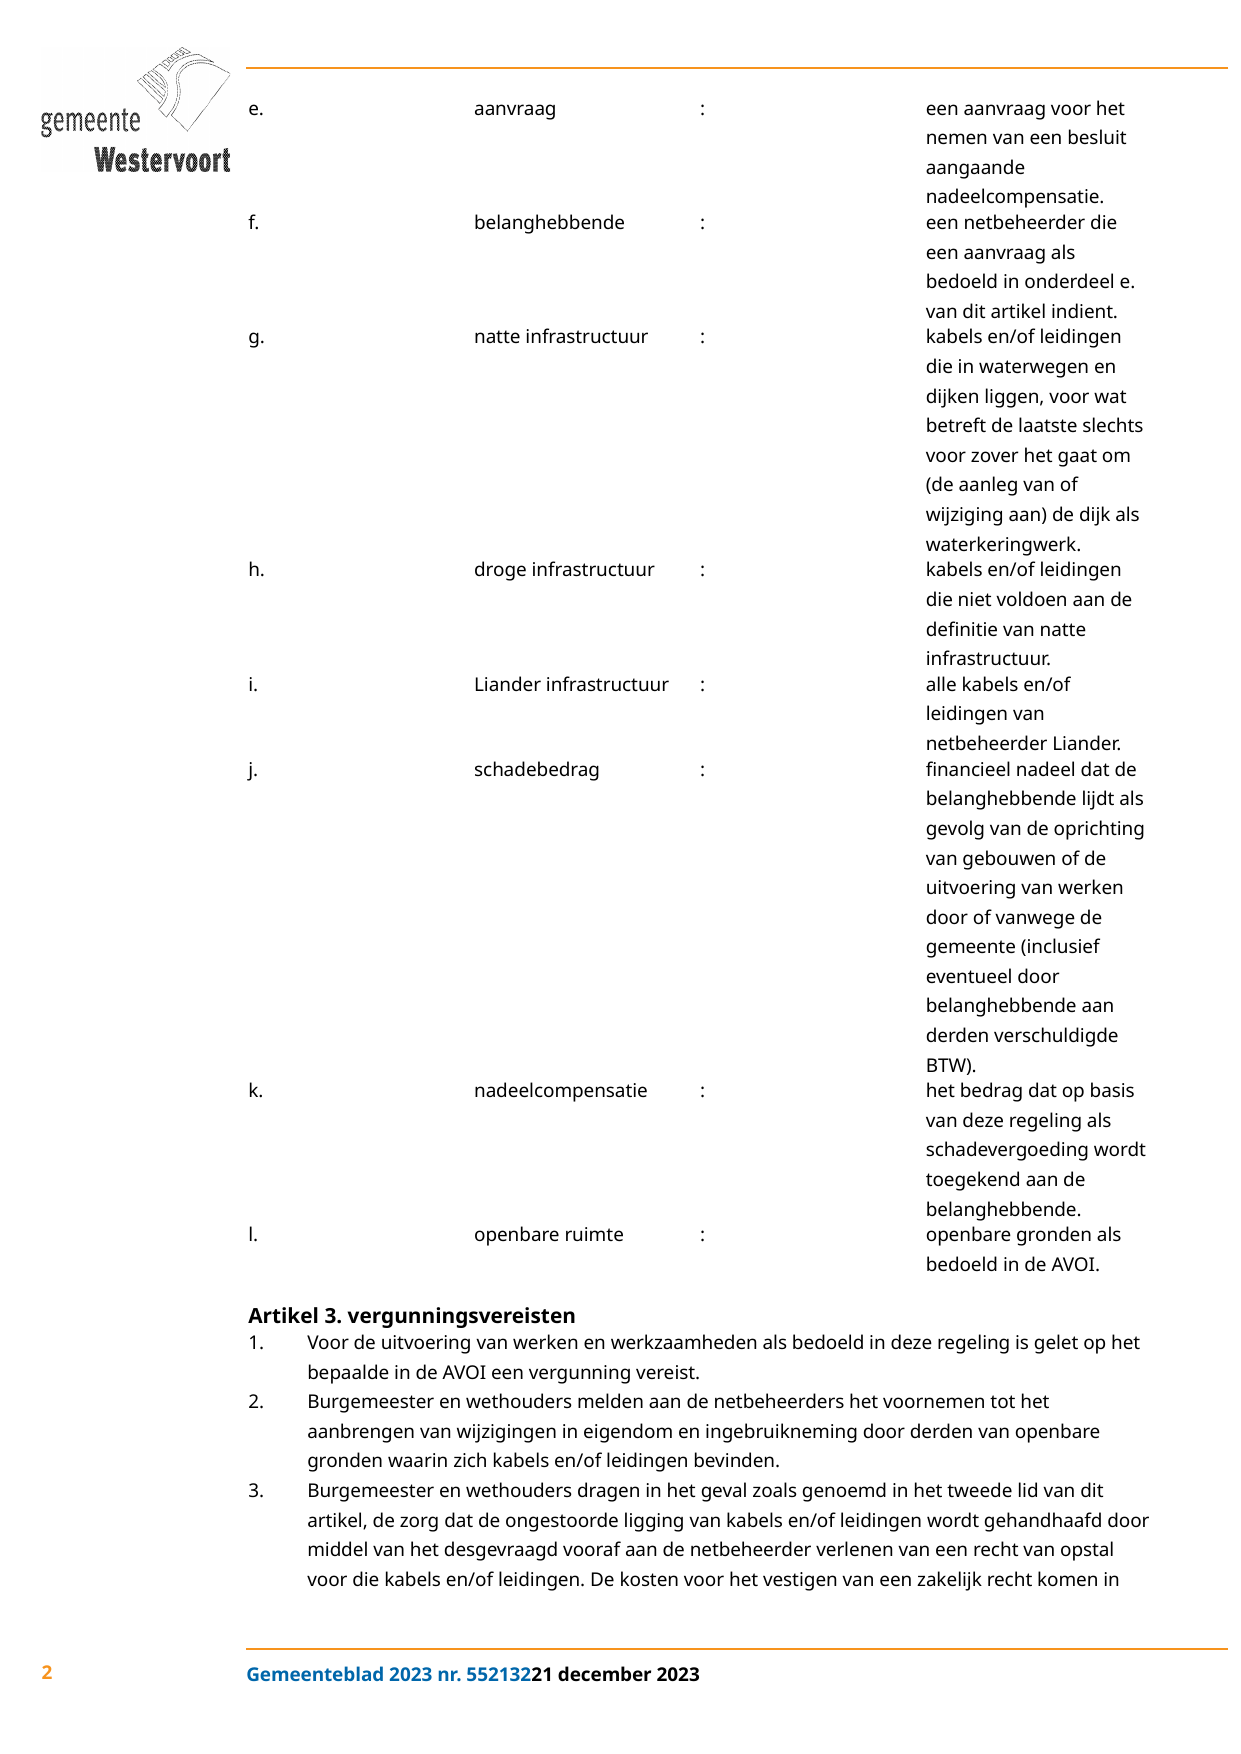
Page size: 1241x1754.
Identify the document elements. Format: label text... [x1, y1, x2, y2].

picture [41, 47, 231, 172]
table_cell schadebedrag [474, 756, 700, 1077]
list Burgemeester en wethouders melden aan de netbeheerders het voornemen tot het aanbrengen van wijzigingen in eigendom en ingebruikneming door derden van openbare gronden waarin zich kabels en/of leidingen bevinden. [248, 1388, 1152, 1473]
table_cell : [700, 557, 926, 671]
table_cell Liander infrastructuur [474, 671, 700, 756]
table_cell h. [248, 557, 474, 671]
table_cell k. [248, 1078, 474, 1222]
table_cell een netbeheerder die een aanvraag als bedoeld in onderdeel e. van dit artikel indient. [926, 209, 1152, 324]
table_cell kabels en/of leidingen die niet voldoen aan de definitie van natte infrastructuur. [926, 557, 1152, 671]
table_cell : [700, 95, 926, 209]
table_cell e. [248, 95, 474, 209]
table_cell financieel nadeel dat de belanghebbende lijdt als gevolg van de oprichting van gebouwen of de uitvoering van werken door of vanwege de gemeente (inclusief eventueel door belanghebbende aan derden verschuldigde BTW). [926, 756, 1152, 1077]
table_cell natte infrastructuur [474, 324, 700, 557]
table_cell f. [248, 209, 474, 324]
list Burgemeester en wethouders dragen in het geval zoals genoemd in het tweede lid van dit artikel, de zorg dat de ongestoorde ligging van kabels en/of leidingen wordt gehandhaafd door middel van het desgevraagd vooraf aan de netbeheerder verlenen van een recht van opstal voor die kabels en/of leidingen. De kosten voor het vestigen van een zakelijk recht komen in [248, 1477, 1152, 1592]
table_cell belanghebbende [474, 209, 700, 324]
table_cell alle kabels en/of leidingen van netbeheerder Liander. [926, 671, 1152, 756]
text Artikel 3. vergunningsvereisten [248, 1301, 1152, 1329]
table_cell : [700, 209, 926, 324]
list Voor de uitvoering van werken en werkzaamheden als bedoeld in deze regeling is gelet op het bepaalde in de AVOI een vergunning vereist. [248, 1329, 1152, 1385]
table_cell : [700, 1078, 926, 1222]
table_cell l. [248, 1222, 474, 1277]
table_cell : [700, 1222, 926, 1277]
table_cell openbare gronden als bedoeld in de AVOI. [926, 1222, 1152, 1277]
table_cell : [700, 671, 926, 756]
table_cell het bedrag dat op basis van deze regeling als schadevergoeding wordt toegekend aan de belanghebbende. [926, 1078, 1152, 1222]
table_cell droge infrastructuur [474, 557, 700, 671]
table_cell een aanvraag voor het nemen van een besluit aangaande nadeelcompensatie. [926, 95, 1152, 209]
table_cell aanvraag [474, 95, 700, 209]
table_cell g. [248, 324, 474, 557]
table_cell openbare ruimte [474, 1222, 700, 1277]
table_cell i. [248, 671, 474, 756]
table_cell : [700, 324, 926, 557]
table_cell nadeelcompensatie [474, 1078, 700, 1222]
table_cell kabels en/of leidingen die in waterwegen en dijken liggen, voor wat betreft de laatste slechts voor zover het gaat om (de aanleg van of wijziging aan) de dijk als waterkeringwerk. [926, 324, 1152, 557]
table_cell j. [248, 756, 474, 1077]
table_cell : [700, 756, 926, 1077]
